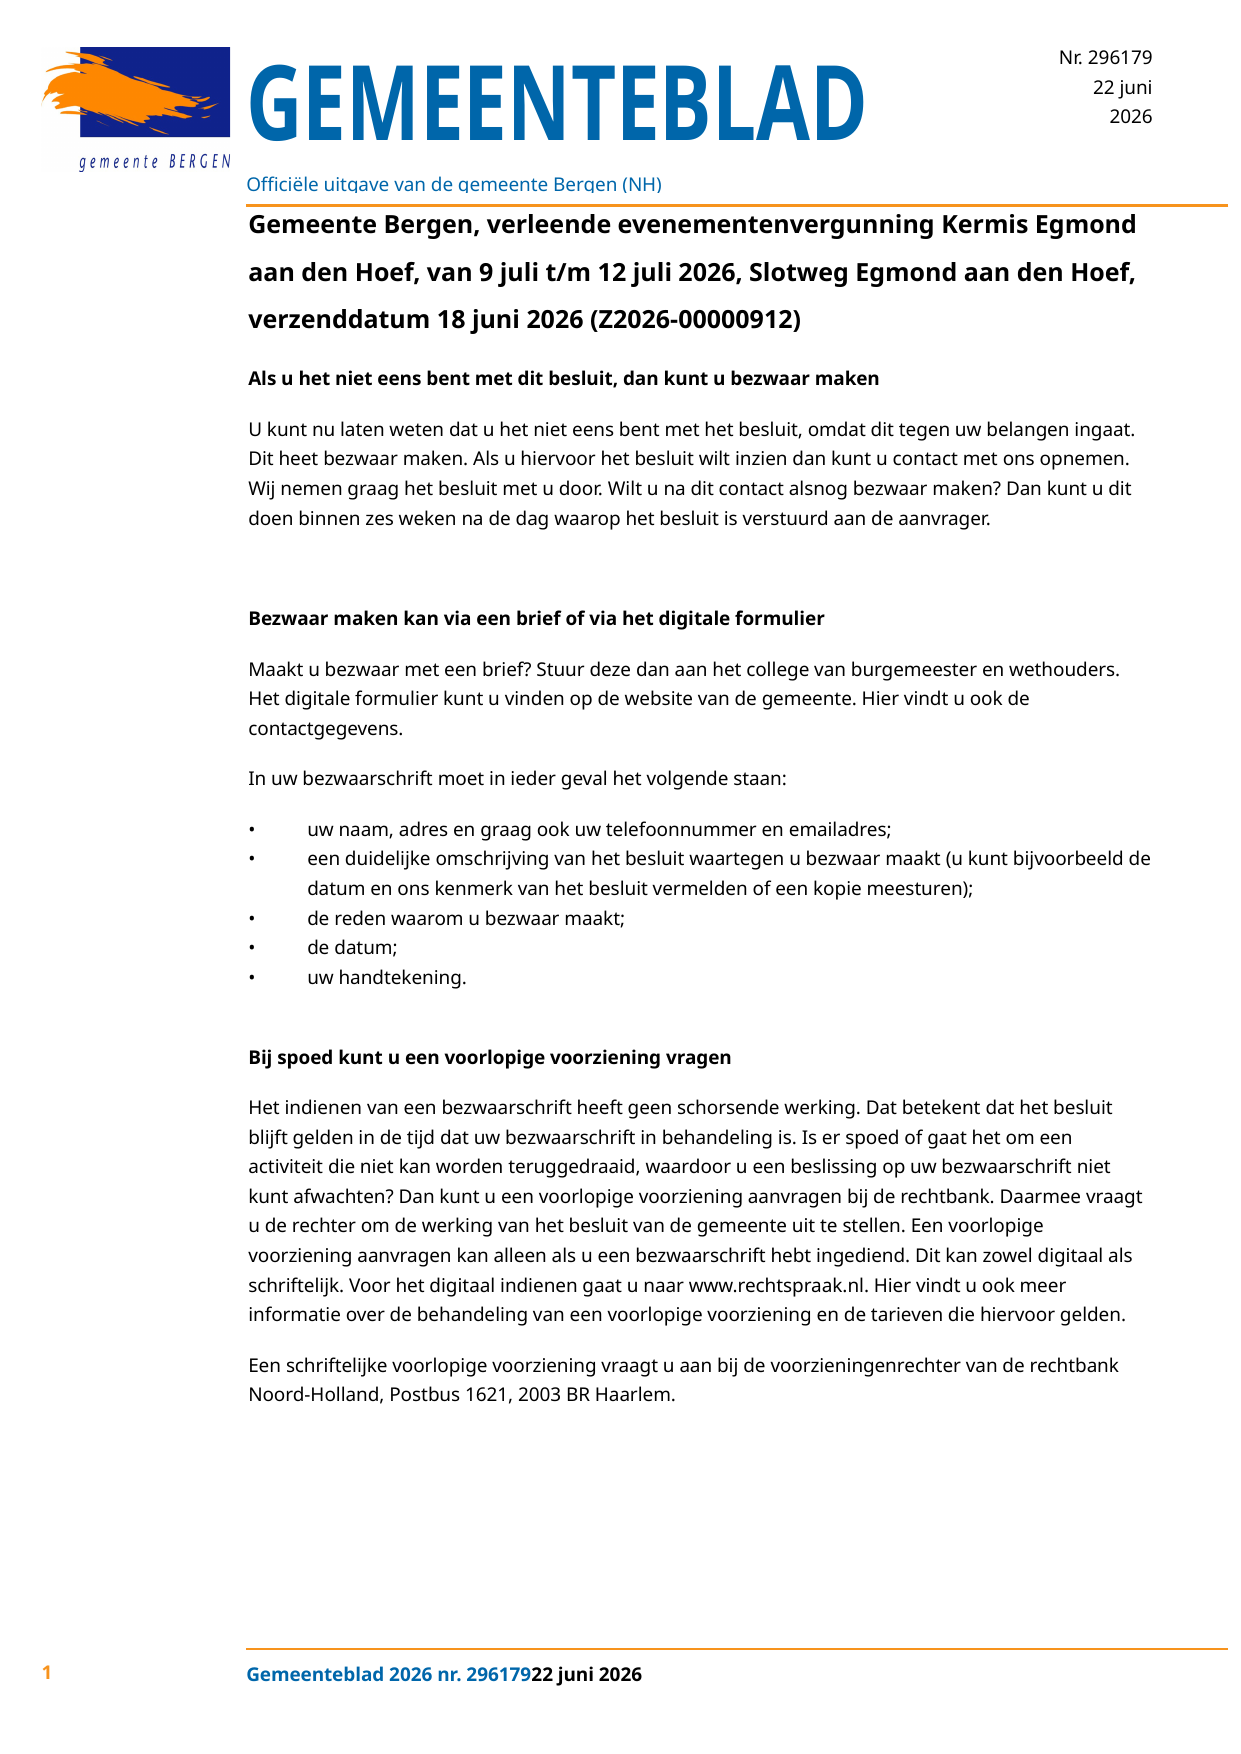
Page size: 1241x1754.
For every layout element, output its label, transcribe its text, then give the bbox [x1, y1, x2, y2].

list de datum; [248, 934, 1152, 960]
text Maakt u bezwaar met een brief? Stuur deze dan aan het college van burgemeester en wethouders. Het digitale formulier kunt u vinden op de website van de gemeente. Hier vindt u ook de contactgegevens. [248, 656, 1152, 741]
text Bezwaar maken kan via een brief of via het digitale formulier [248, 606, 1152, 631]
list uw naam, adres en graag ook uw telefoonnummer en emailadres; [248, 816, 1152, 842]
text Gemeente Bergen, verleende evenementenvergunning Kermis Egmond aan den Hoef, van 9 juli t/m 12 juli 2026, Slotweg Egmond aan den Hoef, verzenddatum 18 juni 2026 (Z2026-00000912) [248, 207, 1152, 336]
text U kunt nu laten weten dat u het niet eens bent met het besluit, omdat dit tegen uw belangen ingaat. Dit heet bezwaar maken. Als u hiervoor het besluit wilt inzien dan kunt u contact met ons opnemen. Wij nemen graag het besluit met u door. Wilt u na dit contact alsnog bezwaar maken? Dan kunt u dit doen binnen zes weken na de dag waarop het besluit is verstuurd aan de aanvrager. [248, 416, 1152, 530]
picture [41, 47, 231, 172]
list een duidelijke omschrijving van het besluit waartegen u bezwaar maakt (u kunt bijvoorbeeld de datum en ons kenmerk van het besluit vermelden of een kopie meesturen); [248, 846, 1152, 901]
text Een schriftelijke voorlopige voorziening vraagt u aan bij de voorzieningenrechter van de rechtbank Noord-Holland, Postbus 1621, 2003 BR Haarlem. [248, 1352, 1152, 1407]
list uw handtekening. [248, 964, 1152, 989]
list de reden waarom u bezwaar maakt; [248, 905, 1152, 930]
text Bij spoed kunt u een voorlopige voorziening vragen [248, 1044, 1152, 1069]
text Als u het niet eens bent met dit besluit, dan kunt u bezwaar maken [248, 366, 1152, 391]
text Het indienen van een bezwaarschrift heeft geen schorsende werking. Dat betekent dat het besluit blijft gelden in de tijd dat uw bezwaarschrift in behandeling is. Is er spoed of gaat het om een activiteit die niet kan worden teruggedraaid, waardoor u een beslissing op uw bezwaarschrift niet kunt afwachten? Dan kunt u een voorlopige voorziening aanvragen bij de rechtbank. Daarmee vraagt u de rechter om de werking van het besluit van de gemeente uit te stellen. Een voorlopige voorziening aanvragen kan alleen als u een bezwaarschrift hebt ingediend. Dit kan zowel digitaal als schriftelijk. Voor het digitaal indienen gaat u naar www.rechtspraak.nl. Hier vindt u ook meer informatie over de behandeling van een voorlopige voorziening en de tarieven die hiervoor gelden. [248, 1094, 1152, 1327]
text In uw bezwaarschrift moet in ieder geval het volgende staan: [248, 766, 1152, 791]
